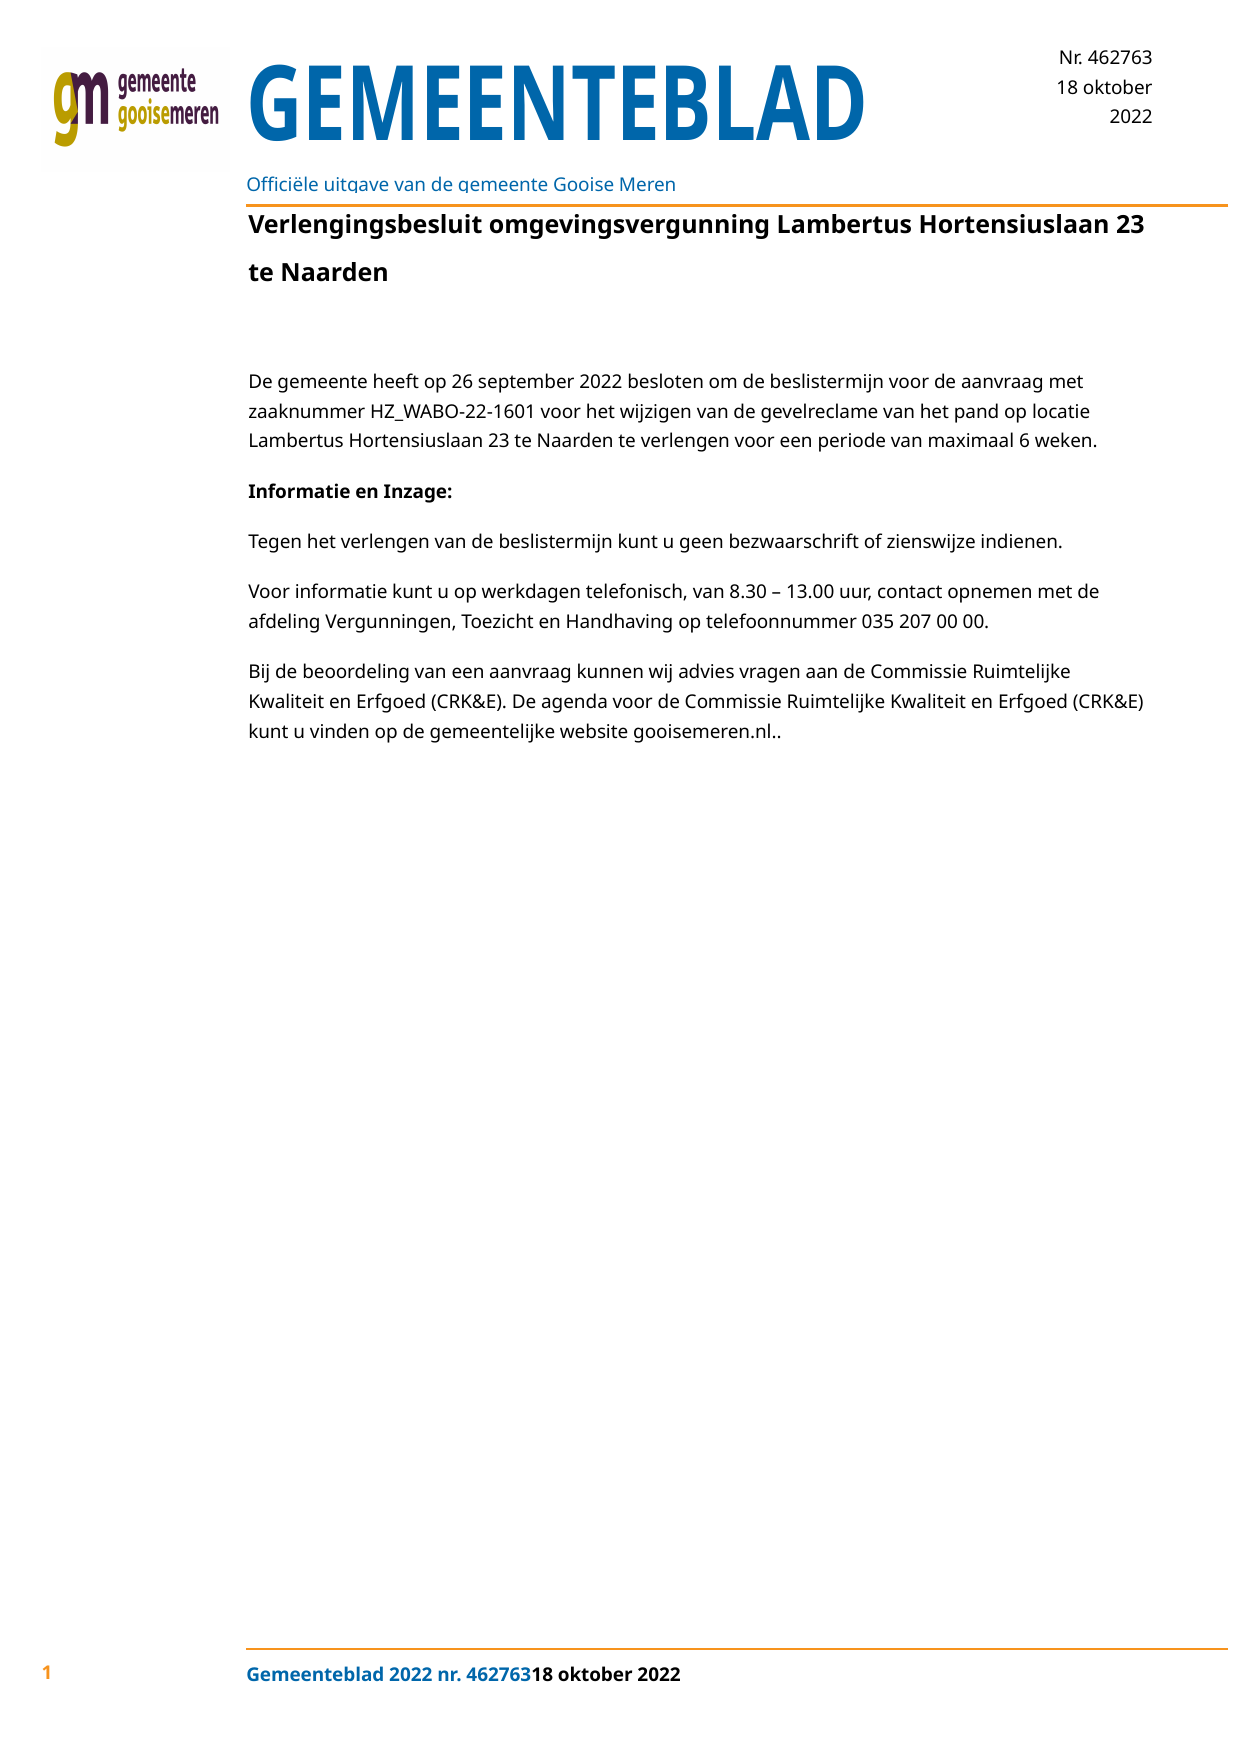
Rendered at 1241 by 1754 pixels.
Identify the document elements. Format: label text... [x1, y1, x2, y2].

text Tegen het verlengen van de beslistermijn kunt u geen bezwaarschrift of zienswijze indienen. [248, 528, 1152, 554]
text Verlengingsbesluit omgevingsvergunning Lambertus Hortensiuslaan 23 te Naarden [248, 207, 1152, 288]
text Bij de beoordeling van een aanvraag kunnen wij advies vragen aan de Commissie Ruimtelijke Kwaliteit en Erfgoed (CRK&E). De agenda voor de Commissie Ruimtelijke Kwaliteit en Erfgoed (CRK&E) kunt u vinden op de gemeentelijke website gooisemeren.nl.. [248, 659, 1152, 744]
picture [41, 47, 231, 172]
text Informatie en Inzage: [248, 478, 1152, 504]
text De gemeente heeft op 26 september 2022 besloten om de beslistermijn voor de aanvraag met zaaknummer HZ_WABO-22-1601 voor het wijzigen van de gevelreclame van het pand op locatie Lambertus Hortensiuslaan 23 te Naarden te verlengen voor een periode van maximaal 6 weken. [248, 368, 1152, 453]
text Voor informatie kunt u op werkdagen telefonisch, van 8.30 – 13.00 uur, contact opnemen met de afdeling Vergunningen, Toezicht en Handhaving op telefoonnummer 035 207 00 00. [248, 579, 1152, 634]
